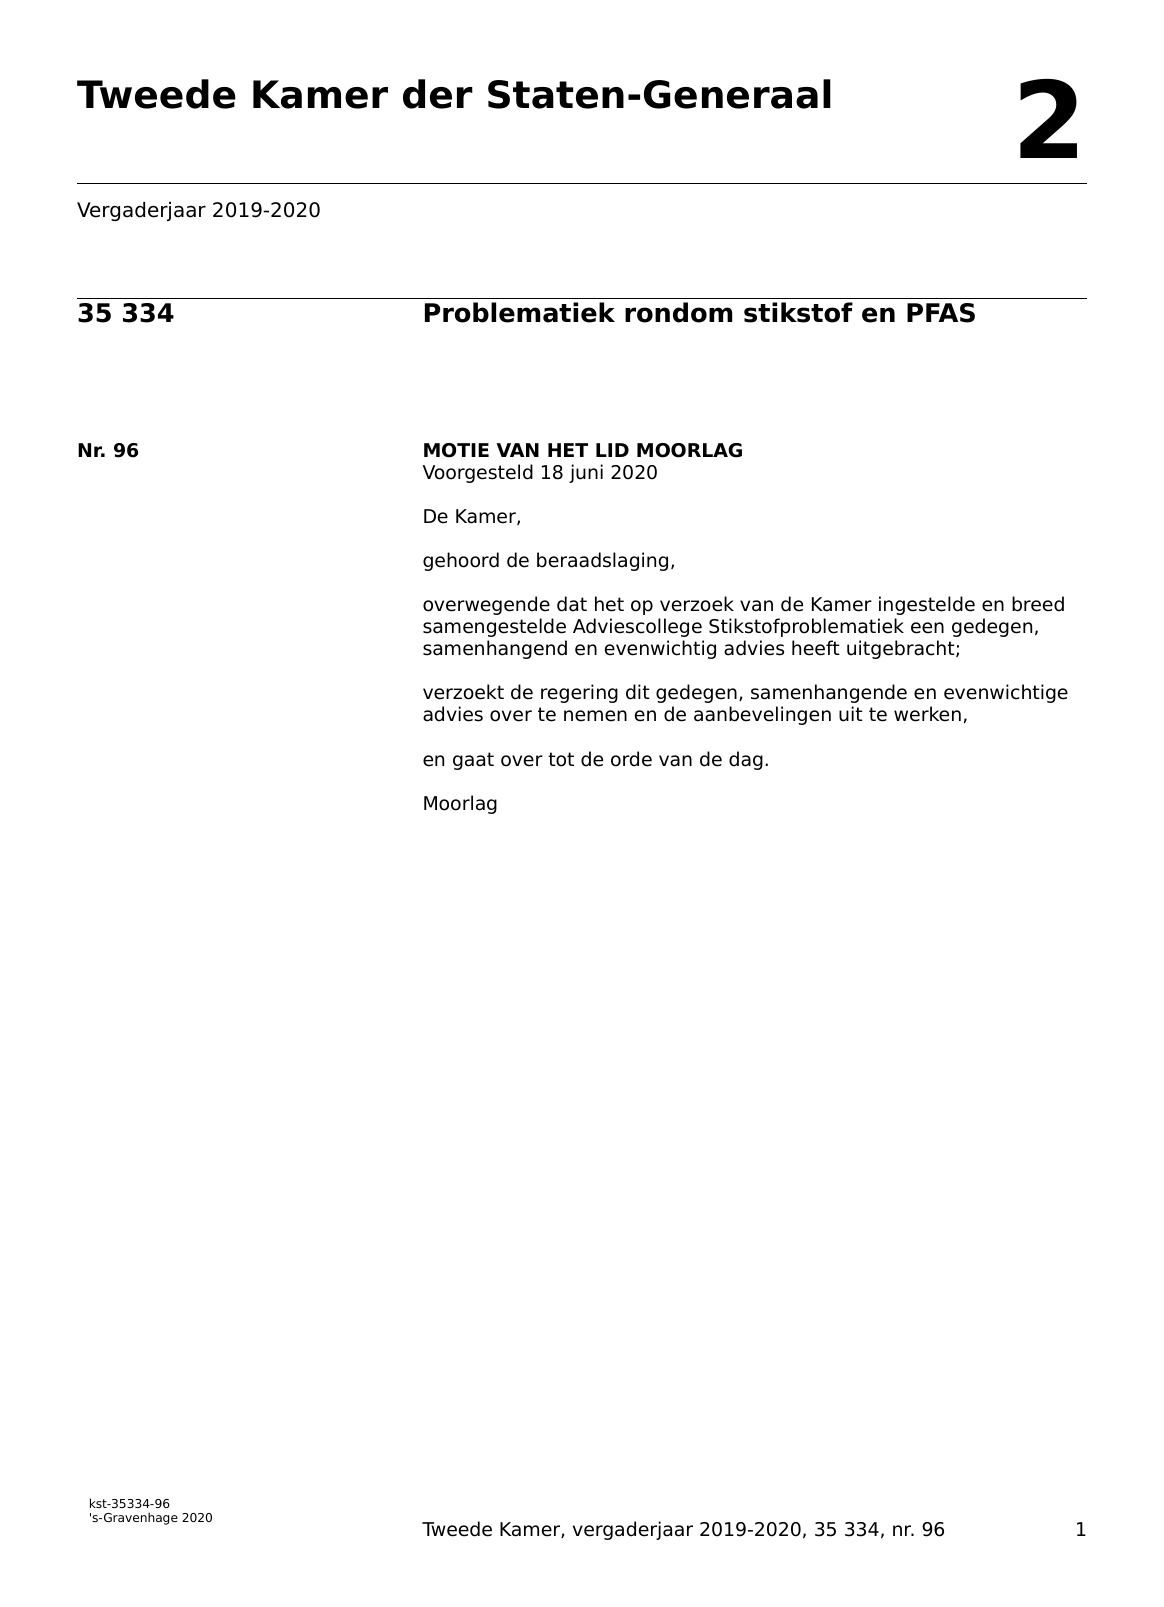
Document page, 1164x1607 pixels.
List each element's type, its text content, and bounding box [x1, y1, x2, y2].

text Moorlag [422, 793, 1087, 814]
text 's-Gravenhage 2020 [88, 1511, 323, 1525]
subtitle Nr. 96 MOTIE VAN HET LID MOORLAG [77, 440, 1087, 462]
text overwegende dat het op verzoek van de Kamer ingestelde en breed samengestelde Adviescollege Stikstofproblematiek een gedegen, samenhangend en evenwichtig advies heeft uitgebracht; [422, 594, 1087, 660]
text gehoord de beraadslaging, [422, 550, 1087, 572]
table_cell Vergaderjaar 2019-2020 [77, 184, 1087, 298]
table_header 2 [886, 59, 1087, 183]
table_header Tweede Kamer der Staten-Generaal [77, 59, 886, 183]
text Voorgesteld 18 juni 2020 [422, 462, 1087, 484]
text De Kamer, [422, 506, 1087, 528]
text en gaat over tot de orde van de dag. [422, 748, 1087, 770]
text kst-35334-96 [88, 1497, 323, 1511]
subtitle 35 334 Problematiek rondom stikstof en PFAS [77, 299, 1087, 329]
text verzoekt de regering dit gedegen, samenhangende en evenwichtige advies over te nemen en de aanbevelingen uit te werken, [422, 682, 1087, 726]
